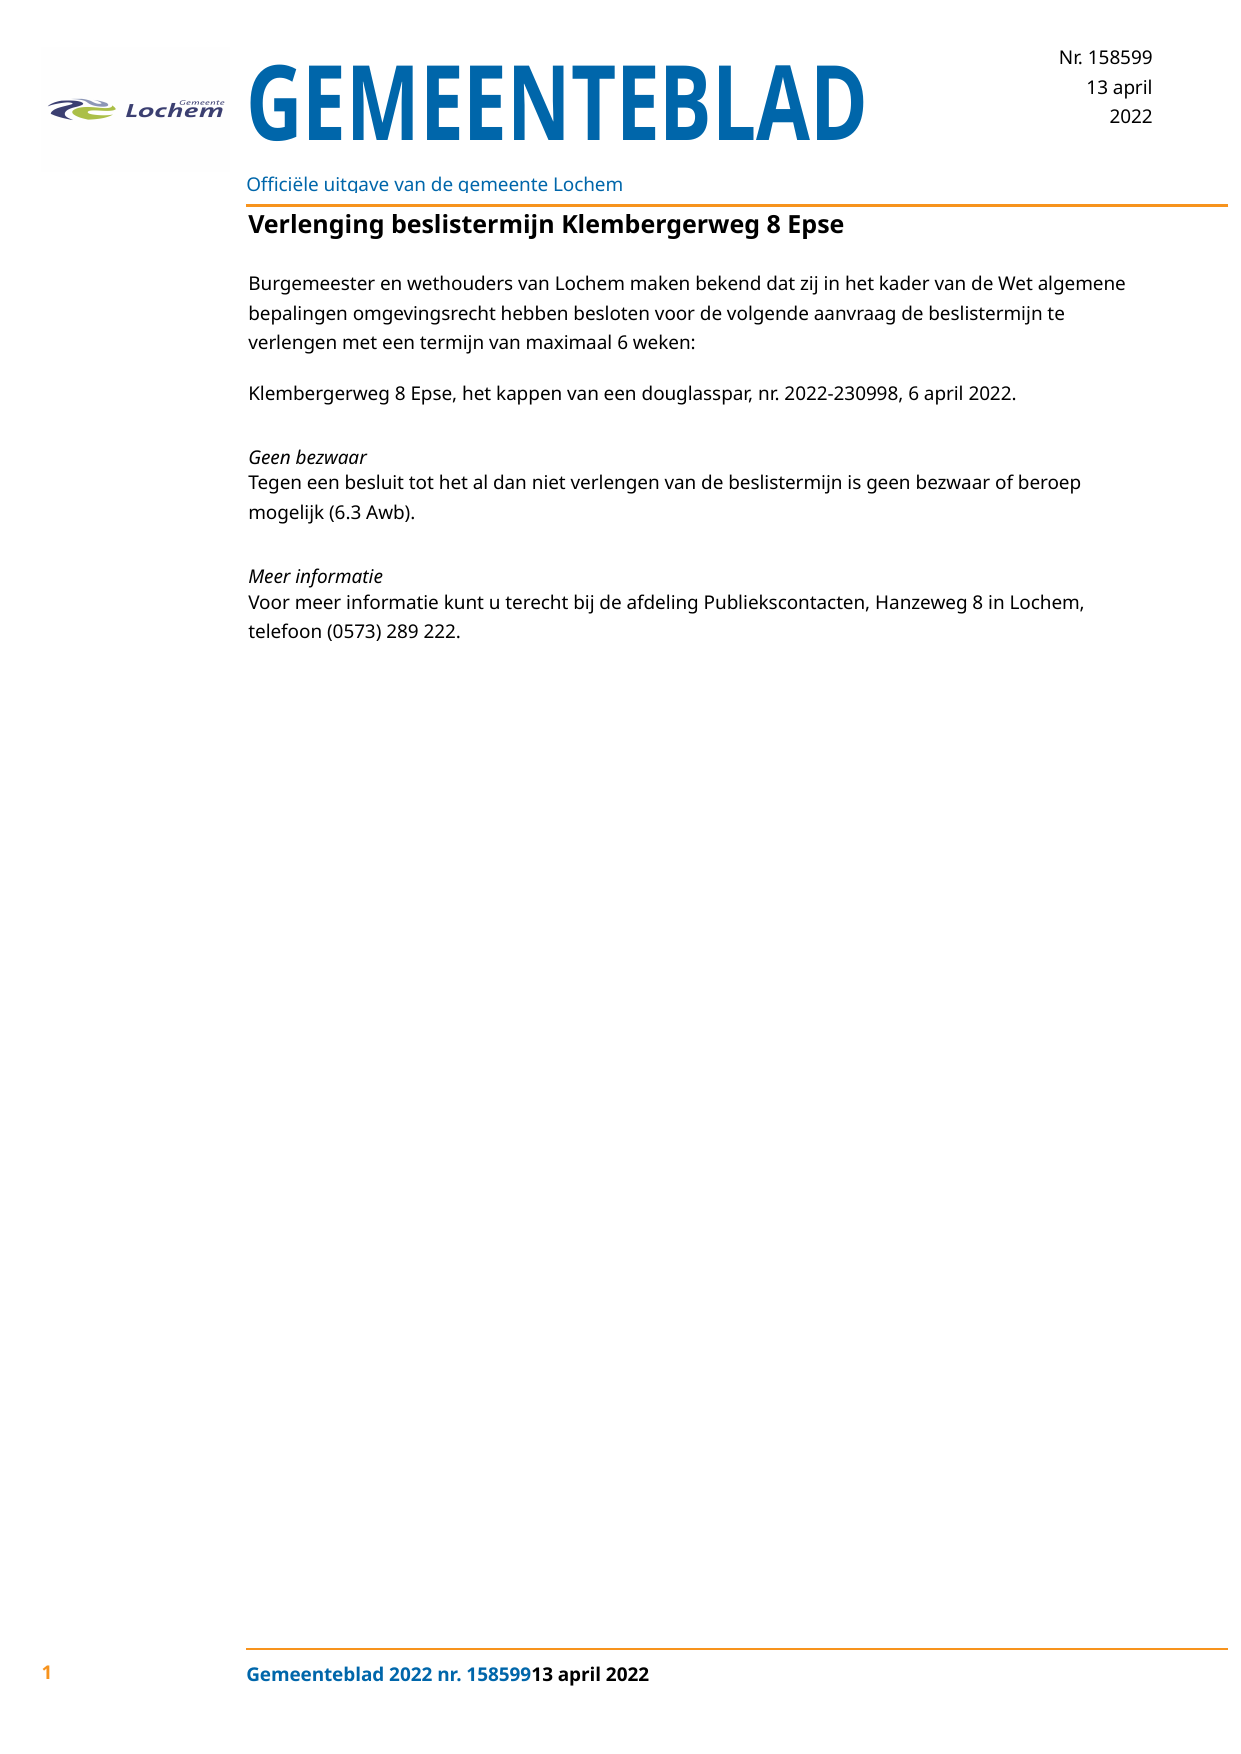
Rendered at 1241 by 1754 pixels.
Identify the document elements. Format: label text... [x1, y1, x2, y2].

picture [41, 47, 231, 172]
text Geen bezwaar [248, 444, 1152, 469]
text Verlenging beslistermijn Klembergerweg 8 Epse [248, 207, 1152, 241]
text Meer informatie [248, 563, 1152, 589]
text Voor meer informatie kunt u terecht bij de afdeling Publiekscontacten, Hanzeweg 8 in Lochem, telefoon (0573) 289 222. [248, 589, 1152, 644]
text Klembergerweg 8 Epse, het kappen van een douglasspar, nr. 2022-230998, 6 april 2022. [248, 380, 1152, 406]
text Burgemeester en wethouders van Lochem maken bekend dat zij in het kader van de Wet algemene bepalingen omgevingsrecht hebben besloten voor de volgende aanvraag de beslistermijn te verlengen met een termijn van maximaal 6 weken: [248, 270, 1152, 355]
text Tegen een besluit tot het al dan niet verlengen van de beslistermijn is geen bezwaar of beroep mogelijk (6.3 Awb). [248, 469, 1152, 525]
